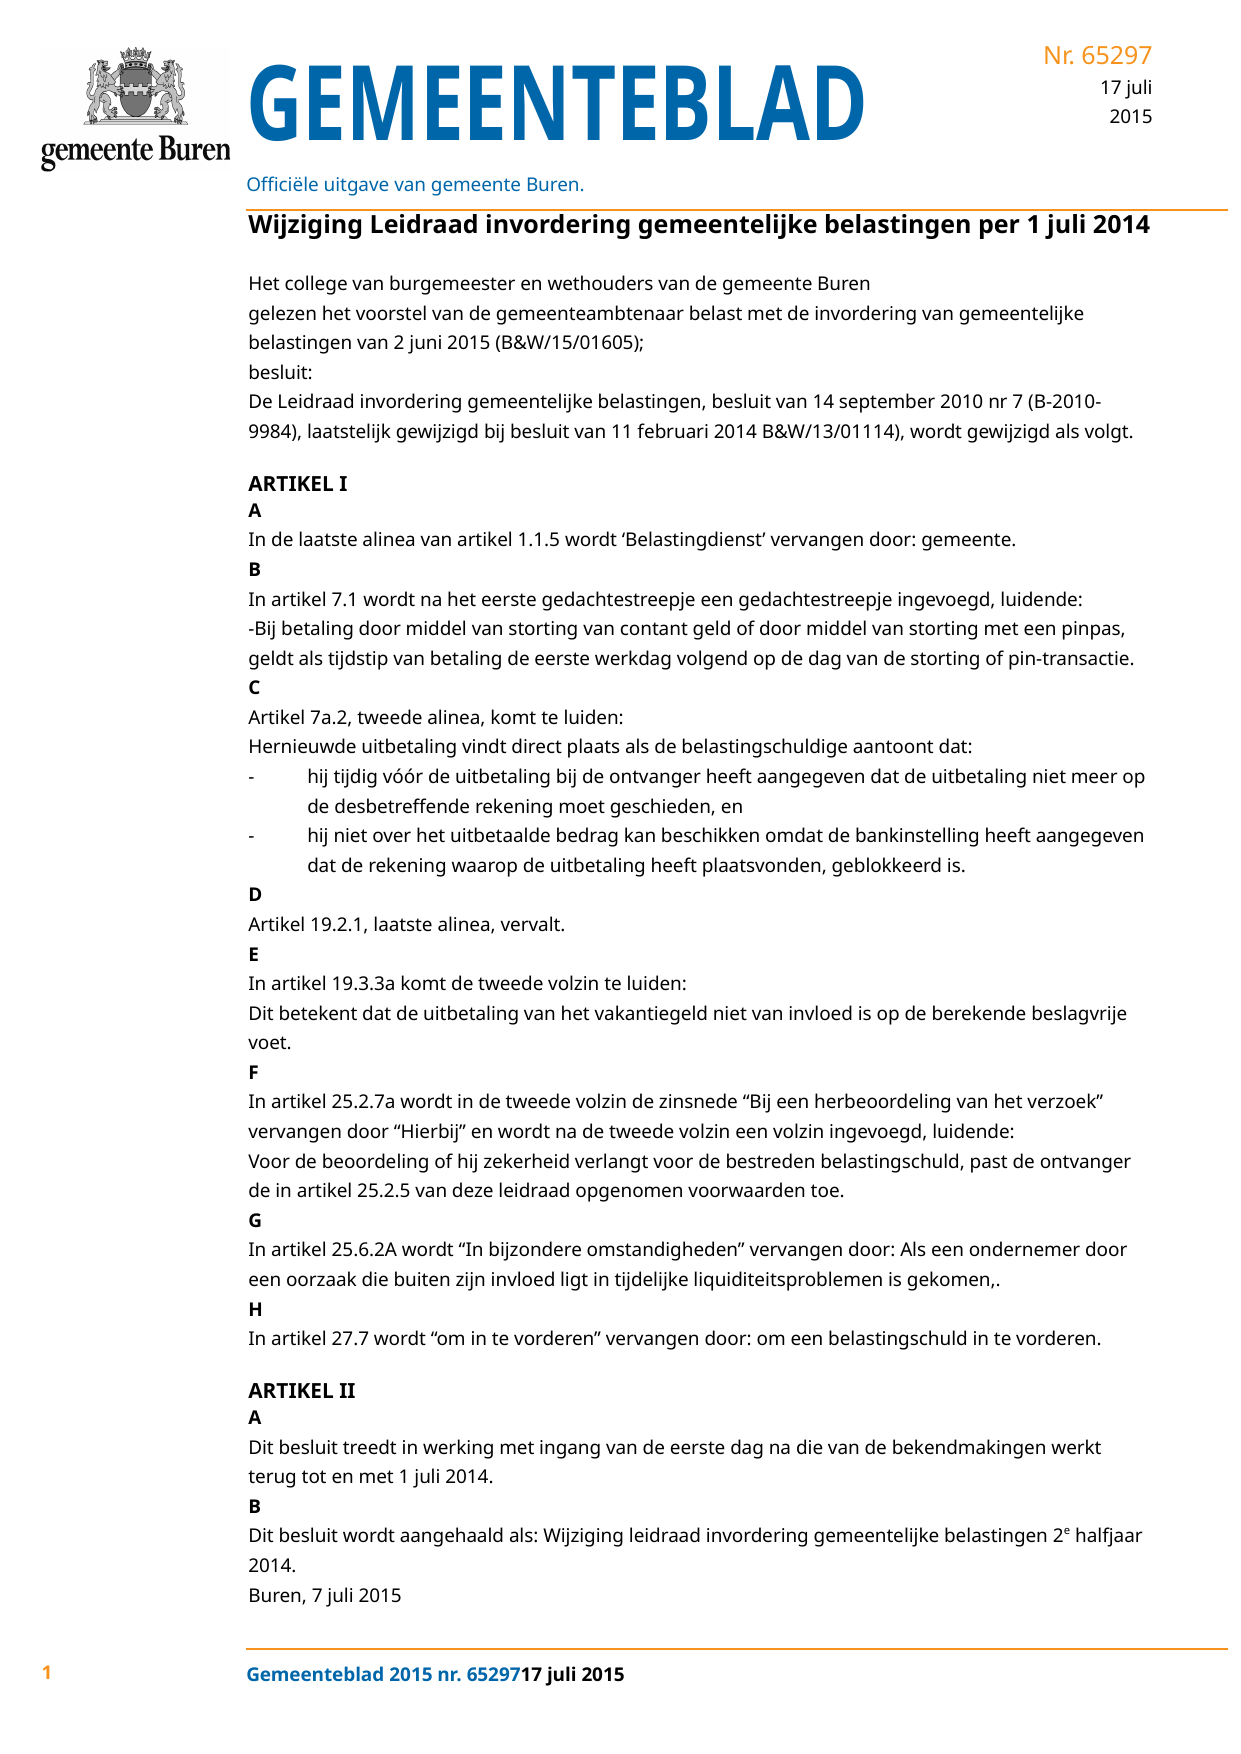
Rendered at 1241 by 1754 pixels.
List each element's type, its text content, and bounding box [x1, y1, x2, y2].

text Dit besluit wordt aangehaald als: Wijziging leidraad invordering gemeentelijke belastingen 2e halfjaar 2014. [248, 1523, 1152, 1578]
text F [248, 1059, 1152, 1085]
text ARTIKEL I [248, 469, 1152, 497]
text G [248, 1207, 1152, 1233]
text Buren, 7 juli 2015 [248, 1582, 1152, 1607]
text D [248, 882, 1152, 907]
text -Bij betaling door middel van storting van contant geld of door middel van storting met een pinpas, geldt als tijdstip van betaling de eerste werkdag volgend op de dag van de storting of pin-transactie. [248, 615, 1152, 671]
text In artikel 19.3.3a komt de tweede volzin te luiden: [248, 970, 1152, 996]
text besluit: [248, 359, 1152, 385]
text C [248, 674, 1152, 700]
text B [248, 556, 1152, 582]
text Het college van burgemeester en wethouders van de gemeente Buren [248, 270, 1152, 296]
text gelezen het voorstel van de gemeenteambtenaar belast met de invordering van gemeentelijke belastingen van 2 juni 2015 (B&W/15/01605); [248, 300, 1152, 355]
text E [248, 941, 1152, 967]
text H [248, 1296, 1152, 1322]
text In artikel 7.1 wordt na het eerste gedachtestreepje een gedachtestreepje ingevoegd, luidende: [248, 586, 1152, 612]
text Artikel 19.2.1, laatste alinea, vervalt. [248, 911, 1152, 937]
text Voor de beoordeling of hij zekerheid verlangt voor de bestreden belastingschuld, past de ontvanger de in artikel 25.2.5 van deze leidraad opgenomen voorwaarden toe. [248, 1148, 1152, 1203]
text B [248, 1493, 1152, 1519]
text Dit betekent dat de uitbetaling van het vakantiegeld niet van invloed is op de berekende beslagvrije voet. [248, 1000, 1152, 1055]
text In de laatste alinea van artikel 1.1.5 wordt ‘Belastingdienst’ vervangen door: gemeente. [248, 527, 1152, 552]
text Hernieuwde uitbetaling vindt direct plaats als de belastingschuldige aantoont dat: [248, 734, 1152, 759]
text ARTIKEL II [248, 1376, 1152, 1404]
picture [41, 47, 231, 172]
text Dit besluit treedt in werking met ingang van de eerste dag na die van de bekendmakingen werkt terug tot en met 1 juli 2014. [248, 1434, 1152, 1489]
text In artikel 27.7 wordt “om in te vorderen” vervangen door: om een belastingschuld in te vorderen. [248, 1325, 1152, 1351]
text Artikel 7a.2, tweede alinea, komt te luiden: [248, 704, 1152, 730]
text In artikel 25.2.7a wordt in de tweede volzin de zinsnede “Bij een herbeoordeling van het verzoek” vervangen door “Hierbij” en wordt na de tweede volzin een volzin ingevoegd, luidende: [248, 1089, 1152, 1144]
list hij niet over het uitbetaalde bedrag kan beschikken omdat de bankinstelling heeft aangegeven dat de rekening waarop de uitbetaling heeft plaatsvonden, geblokkeerd is. [248, 822, 1152, 878]
text Wijziging Leidraad invordering gemeentelijke belastingen per 1 juli 2014 [248, 211, 1152, 241]
text A [248, 1404, 1152, 1430]
list hij tijdig vóór de uitbetaling bij de ontvanger heeft aangegeven dat de uitbetaling niet meer op de desbetreffende rekening moet geschieden, en [248, 763, 1152, 819]
text In artikel 25.6.2A wordt “In bijzondere omstandigheden” vervangen door: Als een ondernemer door een oorzaak die buiten zijn invloed ligt in tijdelijke liquiditeitsproblemen is gekomen,. [248, 1237, 1152, 1292]
text A [248, 497, 1152, 523]
text De Leidraad invordering gemeentelijke belastingen, besluit van 14 september 2010 nr 7 (B-2010-9984), laatstelijk gewijzigd bij besluit van 11 februari 2014 B&W/13/01114), wordt gewijzigd als volgt. [248, 389, 1152, 444]
